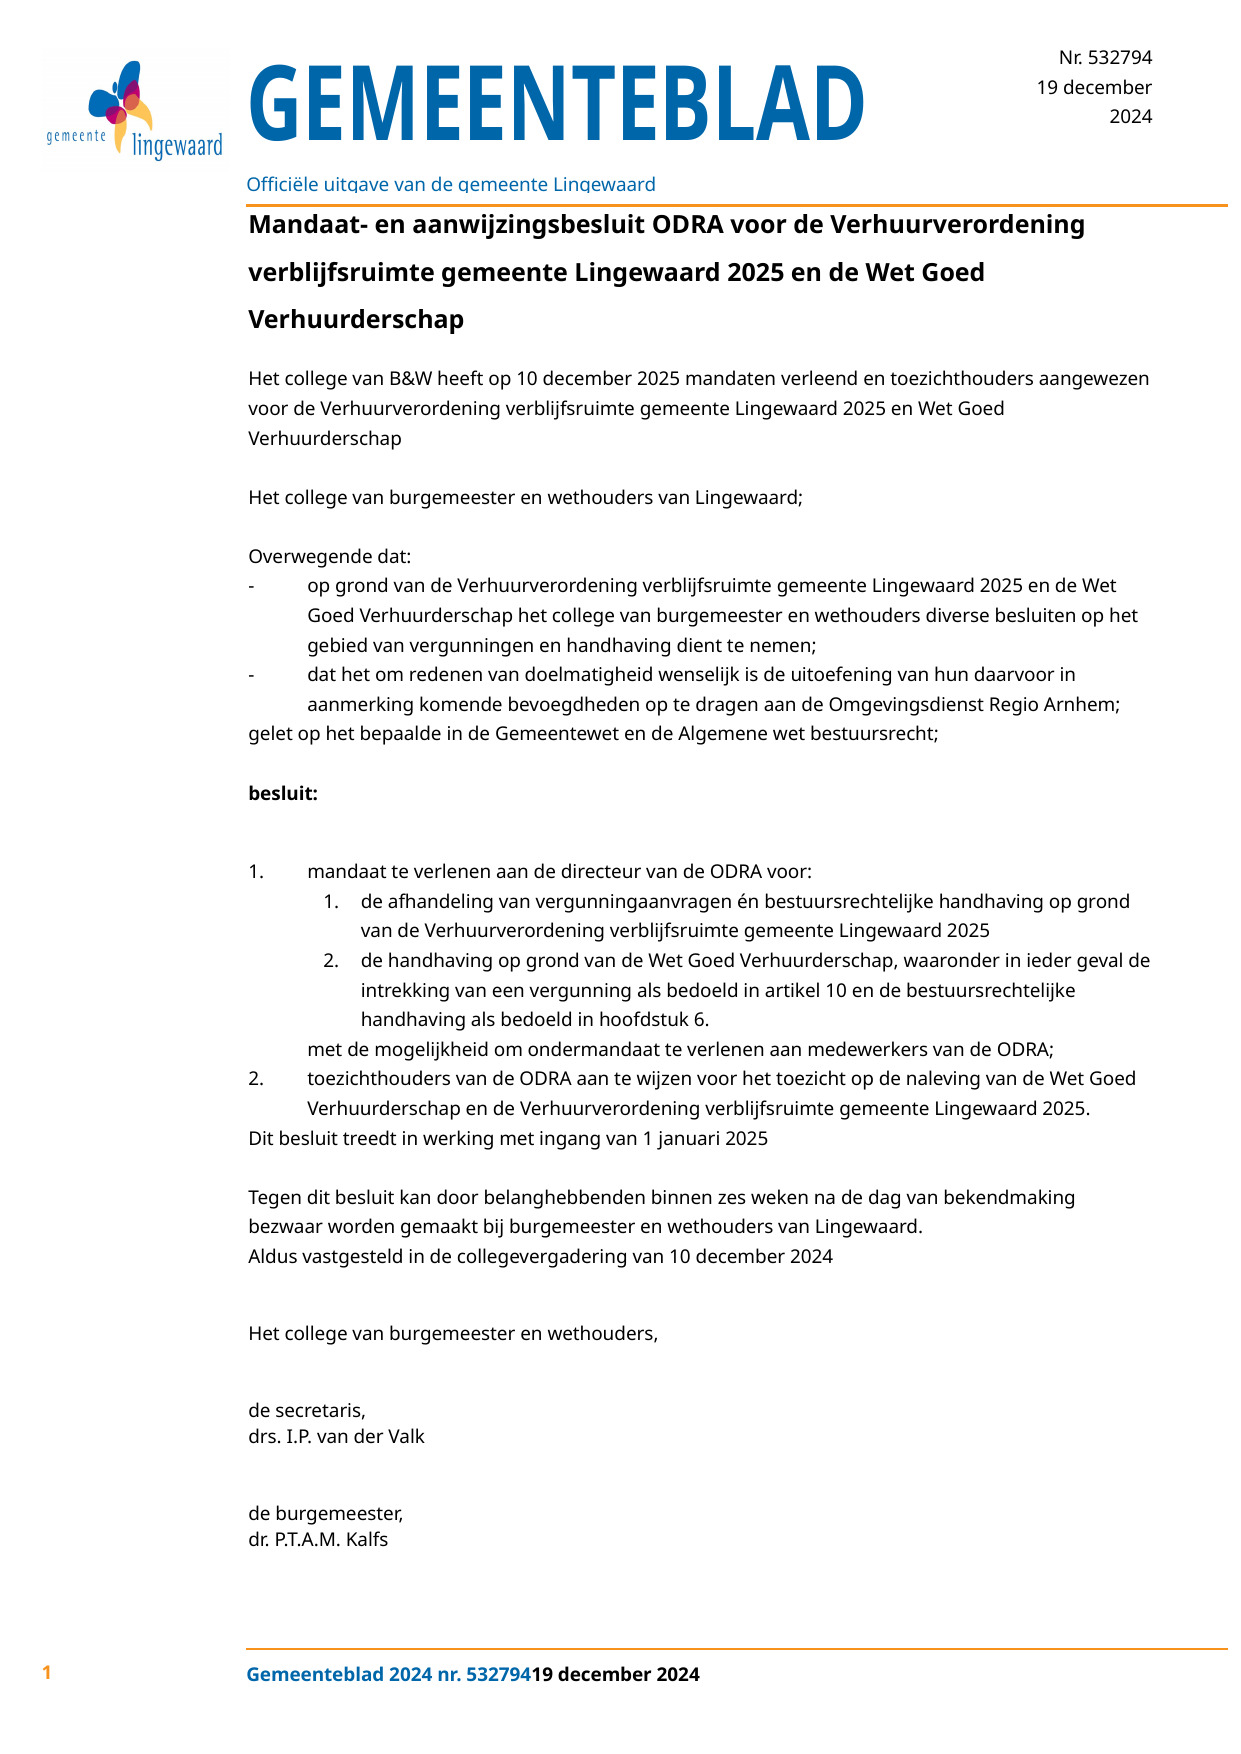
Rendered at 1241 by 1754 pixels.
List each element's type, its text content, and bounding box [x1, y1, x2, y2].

text Dit besluit treedt in werking met ingang van 1 januari 2025 [248, 1125, 1152, 1151]
list met de mogelijkheid om ondermandaat te verlenen aan medewerkers van de ODRA; [248, 1036, 1152, 1062]
text de burgemeester, [248, 1500, 1152, 1526]
text Mandaat- en aanwijzingsbesluit ODRA voor de Verhuurverordening verblijfsruimte gemeente Lingewaard 2025 en de Wet Goed Verhuurderschap [248, 207, 1152, 336]
text drs. I.P. van der Valk [248, 1423, 1152, 1449]
list dat het om redenen van doelmatigheid wenselijk is de uitoefening van hun daarvoor in aanmerking komende bevoegdheden op te dragen aan de Omgevingsdienst Regio Arnhem; [248, 661, 1152, 717]
text Het college van burgemeester en wethouders, [248, 1320, 1152, 1346]
text gelet op het bepaalde in de Gemeentewet en de Algemene wet bestuursrecht; [248, 721, 1152, 746]
text Aldus vastgesteld in de collegevergadering van 10 december 2024 [248, 1243, 1152, 1269]
list mandaat te verlenen aan de directeur van de ODRA voor: [248, 858, 1152, 884]
list op grond van de Verhuurverordening verblijfsruimte gemeente Lingewaard 2025 en de Wet Goed Verhuurderschap het college van burgemeester en wethouders diverse besluiten op het gebied van vergunningen en handhaving dient te nemen; [248, 573, 1152, 657]
text Het college van burgemeester en wethouders van Lingewaard; [248, 484, 1152, 509]
text Het college van B&W heeft op 10 december 2025 mandaten verleend en toezichthouders aangewezen voor de Verhuurverordening verblijfsruimte gemeente Lingewaard 2025 en Wet Goed Verhuurderschap [248, 366, 1152, 450]
text besluit: [248, 780, 1152, 805]
text Overwegende dat: [248, 543, 1152, 569]
text dr. P.T.A.M. Kalfs [248, 1526, 1152, 1552]
picture [41, 47, 231, 172]
text de secretaris, [248, 1397, 1152, 1423]
list de afhandeling van vergunningaanvragen én bestuursrechtelijke handhaving op grond van de Verhuurverordening verblijfsruimte gemeente Lingewaard 2025 [323, 888, 1152, 943]
list toezichthouders van de ODRA aan te wijzen voor het toezicht op de naleving van de Wet Goed Verhuurderschap en de Verhuurverordening verblijfsruimte gemeente Lingewaard 2025. [248, 1066, 1152, 1121]
list de handhaving op grond van de Wet Goed Verhuurderschap, waaronder in ieder geval de intrekking van een vergunning als bedoeld in artikel 10 en de bestuursrechtelijke handhaving als bedoeld in hoofdstuk 6. [323, 947, 1152, 1032]
text Tegen dit besluit kan door belanghebbenden binnen zes weken na de dag van bekendmaking bezwaar worden gemaakt bij burgemeester en wethouders van Lingewaard. [248, 1184, 1152, 1239]
